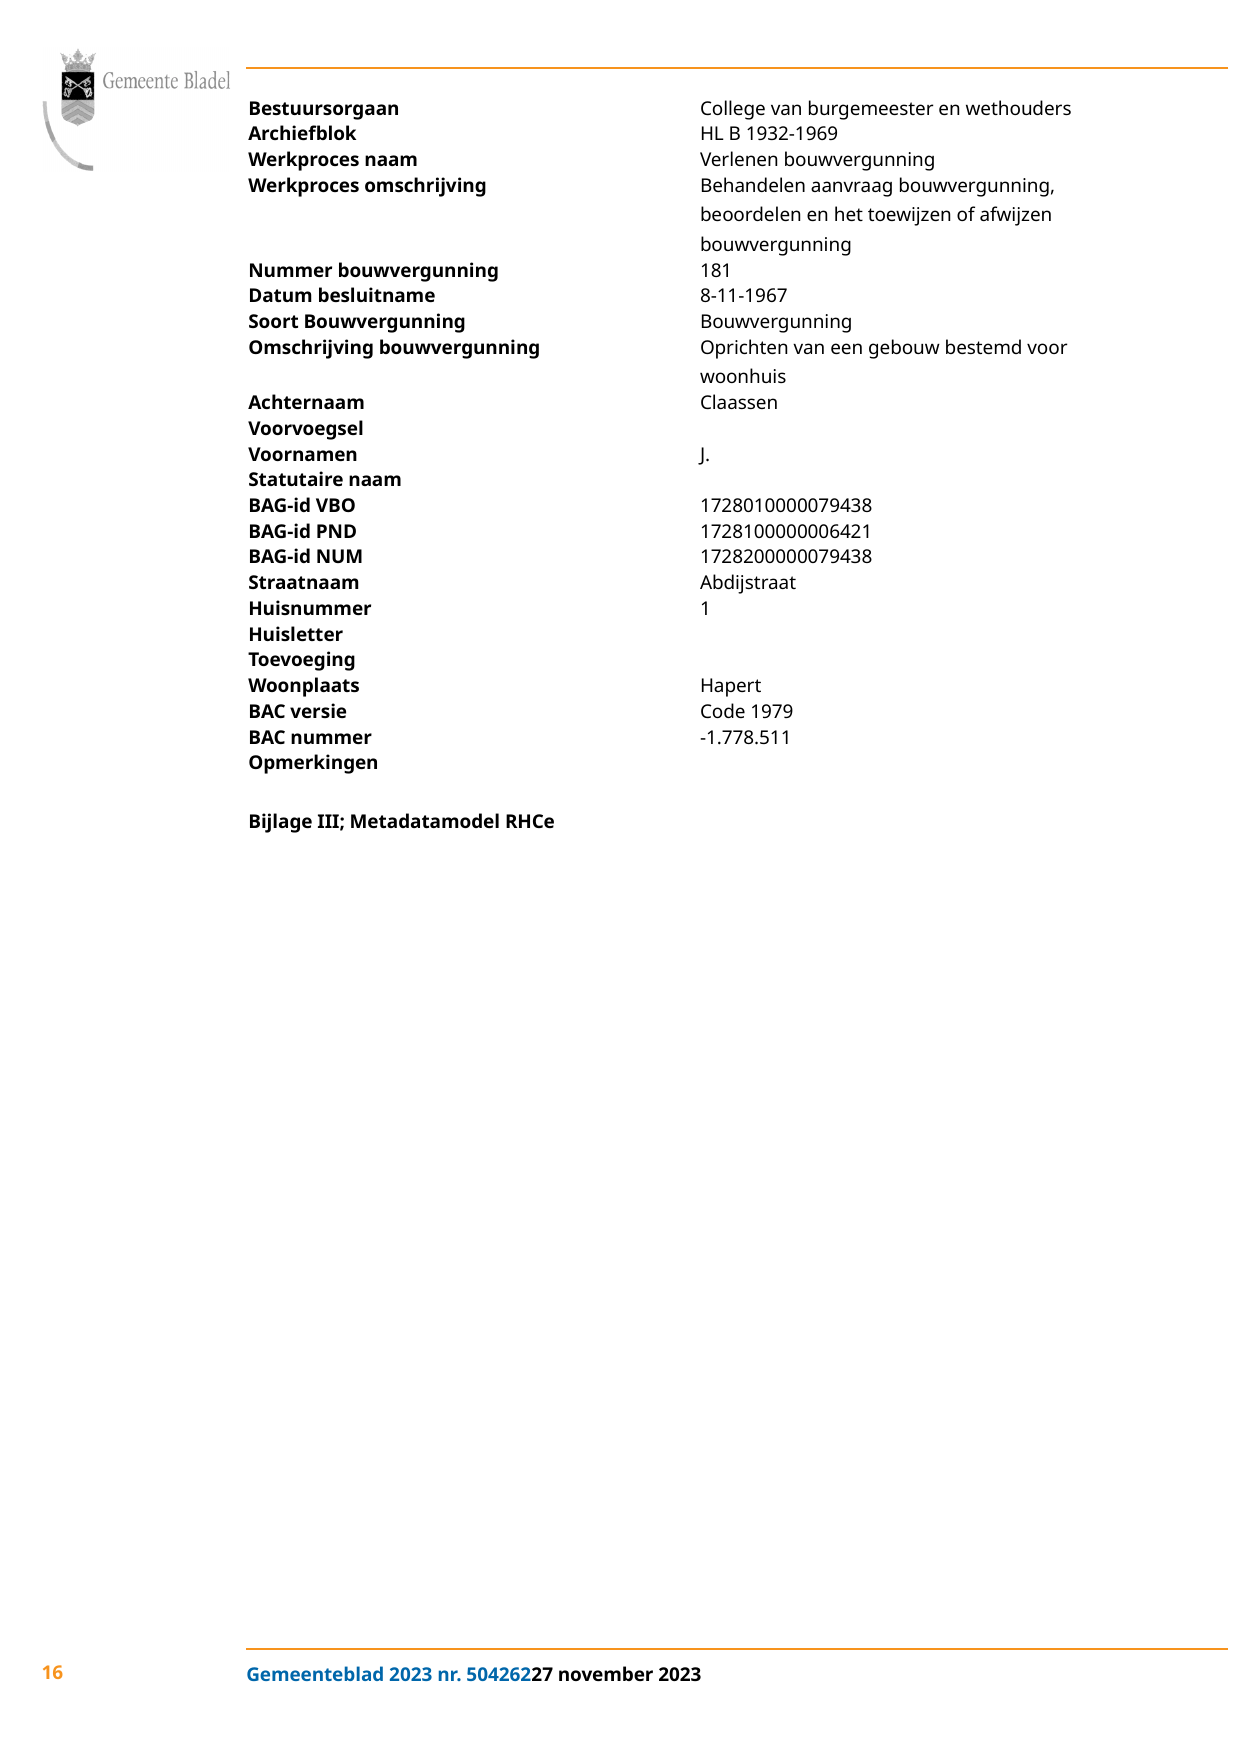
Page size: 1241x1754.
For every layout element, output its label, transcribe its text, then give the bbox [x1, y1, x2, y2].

table_cell Soort Bouwvergunning [248, 308, 700, 334]
table_cell Straatnaam [248, 570, 700, 595]
table_cell Woonplaats [248, 673, 700, 698]
table_cell Archiefblok [248, 121, 700, 146]
table_cell College van burgemeester en wethouders [700, 95, 1152, 121]
picture [41, 47, 231, 172]
table_cell Nummer bouwvergunning [248, 257, 700, 283]
table_cell HL B 1932-1969 [700, 121, 1152, 146]
table_cell Code 1979 [700, 698, 1152, 724]
table_cell BAC versie [248, 698, 700, 724]
table_cell [700, 647, 1152, 672]
table_cell [700, 750, 1152, 775]
table_cell Omschrijving bouwvergunning [248, 334, 700, 389]
table_cell Datum besluitname [248, 283, 700, 308]
table_cell BAG-id VBO [248, 492, 700, 518]
text Bijlage III; Metadatamodel RHCe [248, 808, 1152, 834]
table_cell -1.778.511 [700, 724, 1152, 749]
table_cell 1 [700, 595, 1152, 621]
table_cell Claassen [700, 389, 1152, 415]
table_cell BAG-id NUM [248, 544, 700, 569]
table_cell [700, 467, 1152, 492]
table_cell 8-11-1967 [700, 283, 1152, 308]
table_cell Voorvoegsel [248, 415, 700, 441]
table_cell BAG-id PND [248, 518, 700, 544]
table_cell 1728010000079438 [700, 492, 1152, 518]
table_cell 1728200000079438 [700, 544, 1152, 569]
table_cell Behandelen aanvraag bouwvergunning, beoordelen en het toewijzen of afwijzen bouwvergunning [700, 172, 1152, 257]
table_cell [700, 621, 1152, 647]
table_cell Verlenen bouwvergunning [700, 146, 1152, 172]
table_cell Bestuursorgaan [248, 95, 700, 121]
table_cell Statutaire naam [248, 467, 700, 492]
table_cell J. [700, 441, 1152, 467]
table_cell 181 [700, 257, 1152, 283]
table_cell 1728100000006421 [700, 518, 1152, 544]
table_cell [700, 415, 1152, 441]
table_cell Hapert [700, 673, 1152, 698]
table_cell Huisnummer [248, 595, 700, 621]
table_cell Opmerkingen [248, 750, 700, 775]
table_cell Werkproces naam [248, 146, 700, 172]
table_cell Abdijstraat [700, 570, 1152, 595]
table_cell Huisletter [248, 621, 700, 647]
table_cell Bouwvergunning [700, 308, 1152, 334]
table_cell Oprichten van een gebouw bestemd voor woonhuis [700, 334, 1152, 389]
table_cell Voornamen [248, 441, 700, 467]
table_cell Achternaam [248, 389, 700, 415]
table_cell Werkproces omschrijving [248, 172, 700, 257]
table_cell Toevoeging [248, 647, 700, 672]
table_cell BAC nummer [248, 724, 700, 749]
